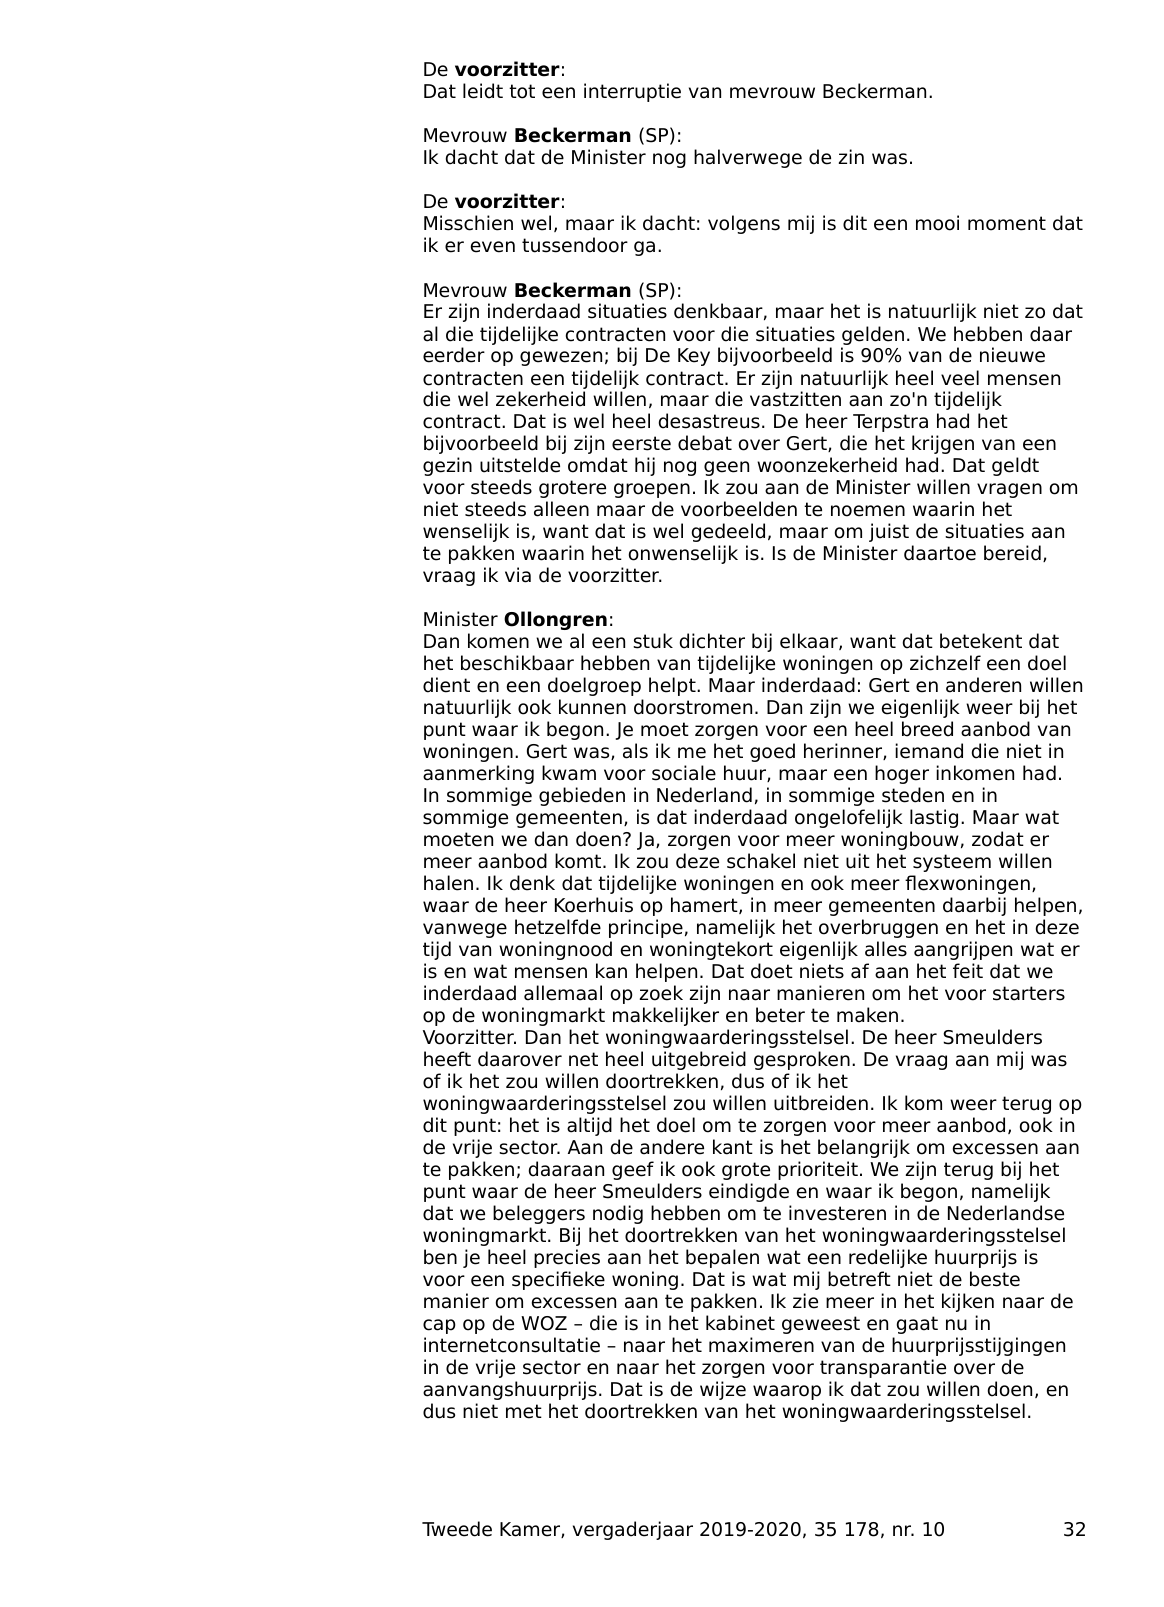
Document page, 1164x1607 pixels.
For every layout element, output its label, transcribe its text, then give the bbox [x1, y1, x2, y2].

text Ik dacht dat de Minister nog halverwege de zin was. [422, 147, 1087, 169]
text Dat leidt tot een interruptie van mevrouw Beckerman. [422, 81, 1087, 103]
text Minister Ollongren: [422, 609, 1087, 631]
text De voorzitter: [422, 191, 1087, 213]
text Dan komen we al een stuk dichter bij elkaar, want dat betekent dat het beschikbaar hebben van tijdelijke woningen op zichzelf een doel dient en een doelgroep helpt. Maar inderdaad: Gert en anderen willen natuurlijk ook kunnen doorstromen. Dan zijn we eigenlijk weer bij het punt waar ik begon. Je moet zorgen voor een heel breed aanbod van woningen. Gert was, als ik me het goed herinner, iemand die niet in aanmerking kwam voor sociale huur, maar een hoger inkomen had. In sommige gebieden in Nederland, in sommige steden en in sommige gemeenten, is dat inderdaad ongelofelijk lastig. Maar wat moeten we dan doen? Ja, zorgen voor meer woningbouw, zodat er meer aanbod komt. Ik zou deze schakel niet uit het systeem willen halen. Ik denk dat tijdelijke woningen en ook meer flexwoningen, waar de heer Koerhuis op hamert, in meer gemeenten daarbij helpen, vanwege hetzelfde principe, namelijk het overbruggen en het in deze tijd van woningnood en woningtekort eigenlijk alles aangrijpen wat er is en wat mensen kan helpen. Dat doet niets af aan het feit dat we inderdaad allemaal op zoek zijn naar manieren om het voor starters op de woningmarkt makkelijker en beter te maken. [422, 631, 1087, 1027]
text Mevrouw Beckerman (SP): [422, 279, 1087, 301]
text De voorzitter: [422, 59, 1087, 81]
text Er zijn inderdaad situaties denkbaar, maar het is natuurlijk niet zo dat al die tijdelijke contracten voor die situaties gelden. We hebben daar eerder op gewezen; bij De Key bijvoorbeeld is 90% van de nieuwe contracten een tijdelijk contract. Er zijn natuurlijk heel veel mensen die wel zekerheid willen, maar die vastzitten aan zo'n tijdelijk contract. Dat is wel heel desastreus. De heer Terpstra had het bijvoorbeeld bij zijn eerste debat over Gert, die het krijgen van een gezin uitstelde omdat hij nog geen woonzekerheid had. Dat geldt voor steeds grotere groepen. Ik zou aan de Minister willen vragen om niet steeds alleen maar de voorbeelden te noemen waarin het wenselijk is, want dat is wel gedeeld, maar om juist de situaties aan te pakken waarin het onwenselijk is. Is de Minister daartoe bereid, vraag ik via de voorzitter. [422, 301, 1087, 587]
text Mevrouw Beckerman (SP): [422, 125, 1087, 147]
text Voorzitter. Dan het woningwaarderingsstelsel. De heer Smeulders heeft daarover net heel uitgebreid gesproken. De vraag aan mij was of ik het zou willen doortrekken, dus of ik het woningwaarderingsstelsel zou willen uitbreiden. Ik kom weer terug op dit punt: het is altijd het doel om te zorgen voor meer aanbod, ook in de vrije sector. Aan de andere kant is het belangrijk om excessen aan te pakken; daaraan geef ik ook grote prioriteit. We zijn terug bij het punt waar de heer Smeulders eindigde en waar ik begon, namelijk dat we beleggers nodig hebben om te investeren in de Nederlandse woningmarkt. Bij het doortrekken van het woningwaarderingsstelsel ben je heel precies aan het bepalen wat een redelijke huurprijs is voor een specifieke woning. Dat is wat mij betreft niet de beste manier om excessen aan te pakken. Ik zie meer in het kijken naar de cap op de WOZ – die is in het kabinet geweest en gaat nu in internetconsultatie – naar het maximeren van de huurprijsstijgingen in de vrije sector en naar het zorgen voor transparantie over de aanvangshuurprijs. Dat is de wijze waarop ik dat zou willen doen, en dus niet met het doortrekken van het woningwaarderingsstelsel. [422, 1027, 1087, 1423]
text Misschien wel, maar ik dacht: volgens mij is dit een mooi moment dat ik er even tussendoor ga. [422, 213, 1087, 257]
